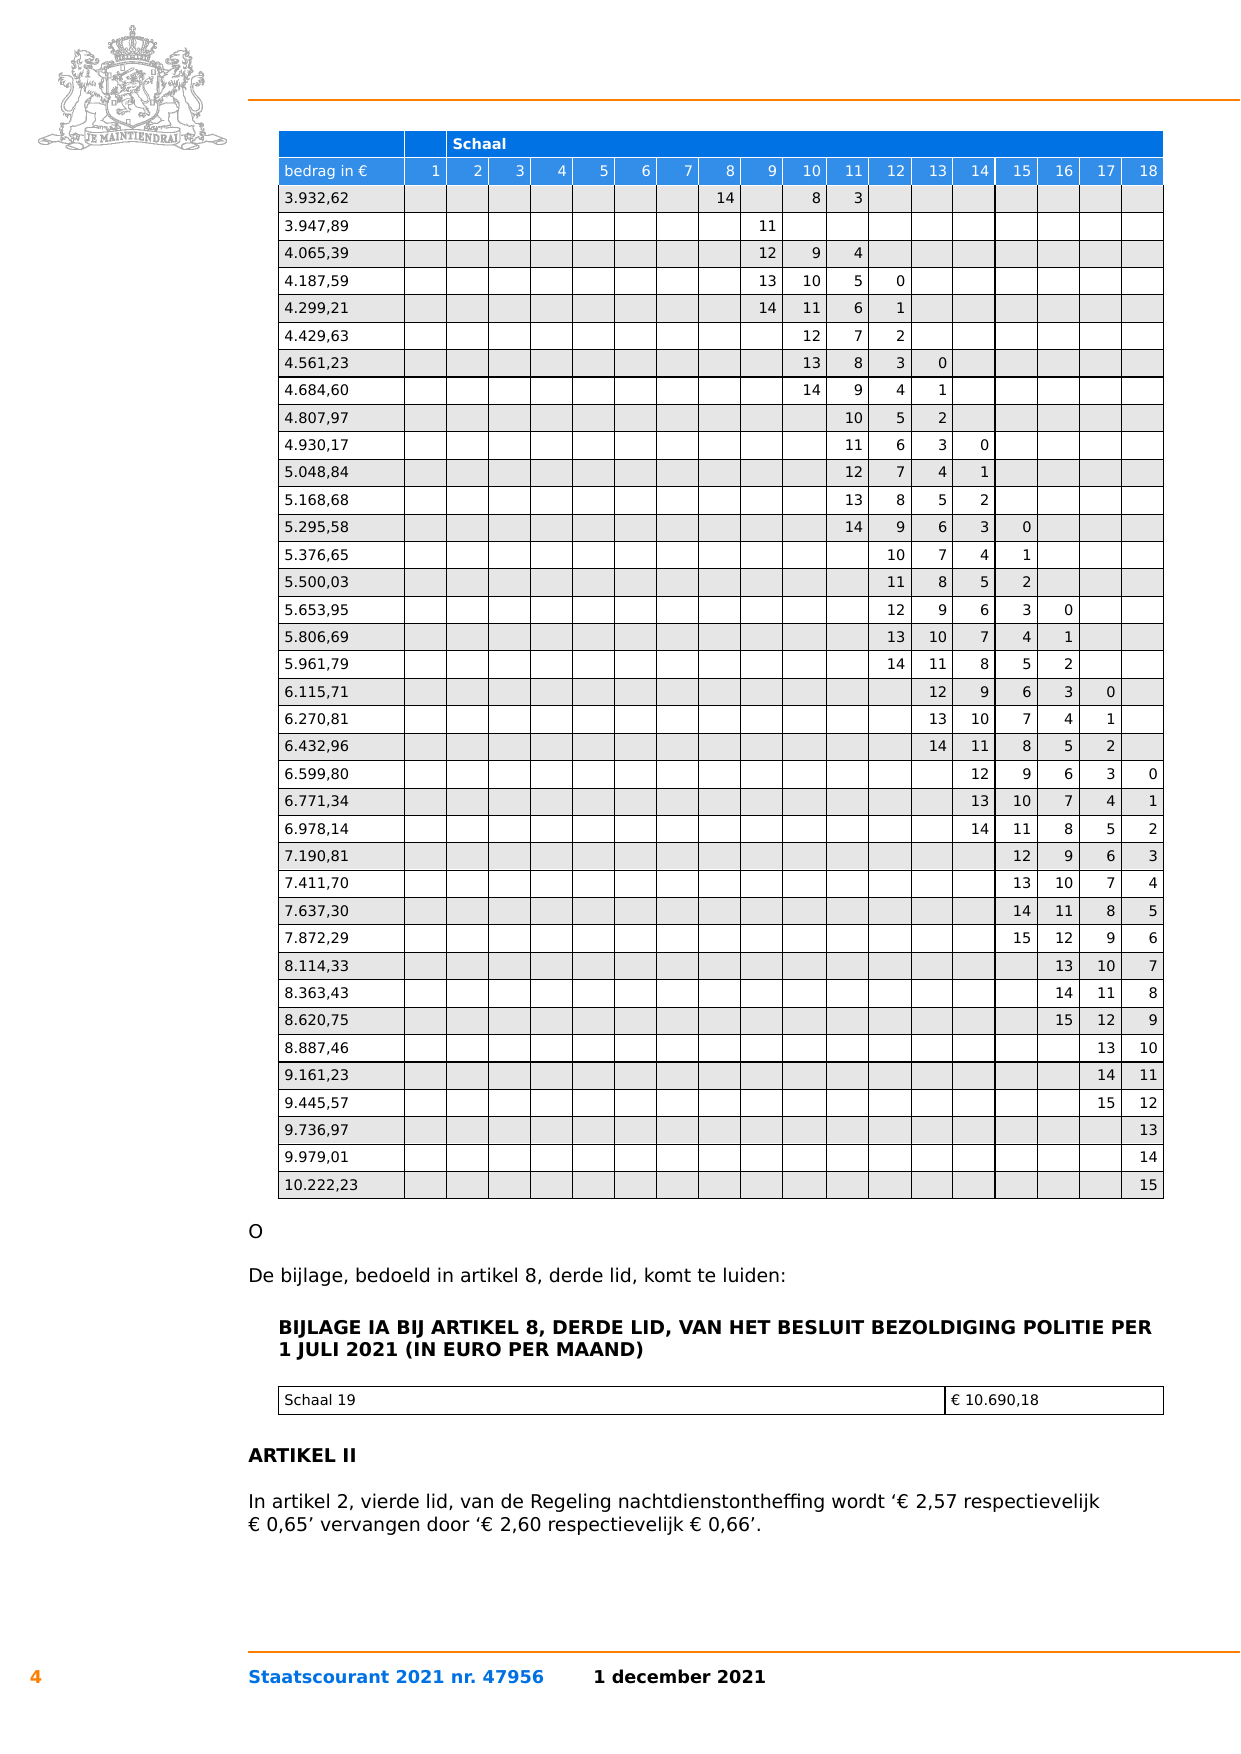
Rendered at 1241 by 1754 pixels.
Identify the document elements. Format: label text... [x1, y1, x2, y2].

table_cell 5 [1080, 816, 1121, 842]
table_cell [405, 953, 446, 979]
table_cell [573, 734, 614, 760]
table_cell [657, 871, 698, 897]
table_cell [615, 789, 656, 815]
table_cell [827, 1117, 868, 1143]
table_cell [531, 816, 572, 842]
table_cell 3.932,62 [279, 186, 404, 212]
table_cell [912, 898, 952, 924]
table_cell [657, 761, 698, 787]
table_cell 1 [953, 460, 994, 486]
table_cell [615, 871, 656, 897]
table_cell 13 [741, 268, 782, 294]
table_cell [783, 213, 826, 239]
table_cell 4.187,59 [279, 268, 404, 294]
table_cell [996, 295, 1037, 322]
table_cell 13 [1038, 953, 1079, 979]
table_cell [783, 980, 826, 1007]
table_cell [615, 925, 656, 952]
table_cell [447, 432, 488, 459]
table_cell [1122, 186, 1163, 212]
table_cell [783, 734, 826, 760]
table_cell [699, 569, 740, 596]
table_cell 9.445,57 [279, 1090, 404, 1116]
table_cell [869, 1063, 911, 1089]
table_cell [447, 1145, 488, 1171]
table_cell [405, 843, 446, 869]
table_cell [531, 1063, 572, 1089]
table_cell [869, 871, 911, 897]
table_cell [573, 1035, 614, 1061]
table_cell [657, 542, 698, 568]
table_cell 5 [827, 268, 868, 294]
table_cell [912, 1117, 952, 1143]
table_cell [953, 268, 994, 294]
table_cell [531, 295, 572, 322]
table_cell 12 [912, 679, 952, 705]
table_cell 9.736,97 [279, 1117, 404, 1143]
table_cell [1080, 1172, 1121, 1198]
table_cell [531, 761, 572, 787]
table_cell 7 [953, 624, 994, 650]
table_cell 10.222,23 [279, 1172, 404, 1198]
table_cell [405, 241, 446, 267]
table_cell [657, 378, 698, 404]
table_cell [489, 761, 530, 787]
table_cell [699, 295, 740, 322]
table_cell [657, 1090, 698, 1116]
table_cell [996, 432, 1037, 459]
table_cell 15 [1080, 1090, 1121, 1116]
table_cell [699, 734, 740, 760]
table_cell [405, 405, 446, 431]
table_cell [827, 789, 868, 815]
table_cell 8 [869, 487, 911, 513]
table_cell 11 [953, 734, 994, 760]
table_cell [447, 651, 488, 678]
table_cell [1122, 542, 1163, 568]
table_cell [573, 1008, 614, 1034]
table_cell [953, 953, 994, 979]
table_cell [615, 953, 656, 979]
table_cell [741, 405, 782, 431]
table_cell [573, 1172, 614, 1198]
table_cell [615, 460, 656, 486]
table_cell [741, 1145, 782, 1171]
table_cell [489, 213, 530, 239]
table_cell [489, 871, 530, 897]
table_cell [996, 1117, 1037, 1143]
table_cell 0 [1080, 679, 1121, 705]
table_cell [489, 295, 530, 322]
table_cell [447, 1090, 488, 1116]
table_cell 6.432,96 [279, 734, 404, 760]
table_cell [912, 871, 952, 897]
table_cell [741, 843, 782, 869]
table_cell [827, 898, 868, 924]
table_cell 12 [953, 761, 994, 787]
table_cell 11 [827, 432, 868, 459]
table_cell [573, 350, 614, 376]
table_cell [996, 186, 1037, 212]
table_cell [573, 789, 614, 815]
table_cell [741, 925, 782, 952]
table_cell [573, 213, 614, 239]
table_cell bedrag in € [279, 158, 404, 185]
table_cell [699, 268, 740, 294]
table_cell 5 [996, 651, 1037, 678]
table_cell [531, 925, 572, 952]
table_cell [615, 405, 656, 431]
table_cell [531, 789, 572, 815]
table_cell 1 [1038, 624, 1079, 650]
table_cell [741, 789, 782, 815]
table_cell [1080, 624, 1121, 650]
table_cell [953, 323, 994, 349]
table_cell [405, 816, 446, 842]
table_cell [657, 953, 698, 979]
table_cell [657, 432, 698, 459]
table_cell [615, 898, 656, 924]
table_cell [869, 1090, 911, 1116]
table_cell [531, 186, 572, 212]
table_cell [741, 651, 782, 678]
table_cell [912, 295, 952, 322]
table_cell [531, 679, 572, 705]
table_cell [953, 241, 994, 267]
table_cell [489, 706, 530, 733]
table_cell 12 [1122, 1090, 1163, 1116]
table_cell [405, 350, 446, 376]
table_cell [741, 1063, 782, 1089]
table_cell [615, 816, 656, 842]
table_cell [405, 432, 446, 459]
table_cell [615, 1145, 656, 1171]
table_cell 3 [1038, 679, 1079, 705]
table_cell [1080, 405, 1121, 431]
table_cell [447, 1063, 488, 1089]
table_cell [699, 679, 740, 705]
table_cell [741, 432, 782, 459]
table_cell [1080, 569, 1121, 596]
table_cell [912, 953, 952, 979]
table_cell [531, 734, 572, 760]
table_cell 17 [1080, 158, 1121, 185]
table_cell [741, 980, 782, 1007]
table_cell [615, 213, 656, 239]
table_cell [573, 898, 614, 924]
table_cell [489, 268, 530, 294]
table_cell [996, 1145, 1037, 1171]
table_cell [783, 925, 826, 952]
table_cell 9 [1122, 1008, 1163, 1034]
table_cell [405, 871, 446, 897]
table_cell 3 [996, 597, 1037, 623]
table_cell [1122, 460, 1163, 486]
table_cell [783, 1035, 826, 1061]
table_cell [699, 624, 740, 650]
table_cell [912, 1063, 952, 1089]
table_cell [489, 460, 530, 486]
table_cell 1 [869, 295, 911, 322]
table_cell [615, 350, 656, 376]
table_cell 8 [1080, 898, 1121, 924]
table_cell 4 [1080, 789, 1121, 815]
table_cell 7 [1038, 789, 1079, 815]
table_cell [489, 1117, 530, 1143]
table_cell [699, 460, 740, 486]
table_cell [573, 295, 614, 322]
table_cell [615, 1008, 656, 1034]
table_cell 3 [869, 350, 911, 376]
table_cell [827, 925, 868, 952]
table_cell [489, 789, 530, 815]
table_cell [657, 186, 698, 212]
table_cell 4 [1038, 706, 1079, 733]
table_cell [405, 323, 446, 349]
table_cell [447, 679, 488, 705]
table_cell [699, 1063, 740, 1089]
table_cell [699, 1145, 740, 1171]
table_cell 8 [953, 651, 994, 678]
table_cell [489, 980, 530, 1007]
table_cell 14 [1122, 1145, 1163, 1171]
table_cell [531, 378, 572, 404]
table_cell 7 [1080, 871, 1121, 897]
table_cell [827, 1145, 868, 1171]
table_cell 0 [996, 515, 1037, 541]
table_cell [657, 980, 698, 1007]
table_cell 13 [953, 789, 994, 815]
table_cell [405, 487, 446, 513]
table_cell [827, 1090, 868, 1116]
table_cell [1038, 1035, 1079, 1061]
table_cell [953, 378, 994, 404]
table_cell [405, 925, 446, 952]
table_cell [912, 789, 952, 815]
table_cell [869, 816, 911, 842]
table_cell [489, 378, 530, 404]
table_cell [405, 1117, 446, 1143]
table_cell 14 [912, 734, 952, 760]
table_cell [1122, 624, 1163, 650]
table_cell 11 [827, 158, 868, 185]
table_cell [827, 569, 868, 596]
table_cell [741, 1035, 782, 1061]
table_cell 11 [869, 569, 911, 596]
table_cell [741, 515, 782, 541]
table_cell 14 [953, 158, 994, 185]
table_cell [953, 186, 994, 212]
table_cell [405, 624, 446, 650]
table_cell 11 [741, 213, 782, 239]
table_cell [405, 1063, 446, 1089]
table_cell [447, 953, 488, 979]
table_cell [869, 186, 911, 212]
table_cell [447, 761, 488, 787]
table_cell [996, 378, 1037, 404]
table_cell [869, 1008, 911, 1034]
table_cell [405, 542, 446, 568]
table_cell [657, 268, 698, 294]
table_cell [741, 323, 782, 349]
table_cell [573, 816, 614, 842]
table_cell [699, 706, 740, 733]
table_cell [1038, 542, 1079, 568]
table_cell [699, 761, 740, 787]
table_cell 5.500,03 [279, 569, 404, 596]
table_cell [447, 323, 488, 349]
table_cell 7.637,30 [279, 898, 404, 924]
table_cell [953, 405, 994, 431]
table_cell [405, 761, 446, 787]
table_cell [447, 295, 488, 322]
table_cell [615, 706, 656, 733]
table_cell 5 [1038, 734, 1079, 760]
table_cell [869, 706, 911, 733]
table_cell 4 [869, 378, 911, 404]
table_cell 0 [1038, 597, 1079, 623]
table_cell [912, 816, 952, 842]
table_header [279, 131, 404, 157]
table_cell [1122, 213, 1163, 239]
table_cell [615, 980, 656, 1007]
text O [248, 1221, 1163, 1243]
table_cell [489, 350, 530, 376]
table_cell 7 [1122, 953, 1163, 979]
table_cell [573, 268, 614, 294]
table_cell 14 [869, 651, 911, 678]
table_cell [447, 980, 488, 1007]
table_cell [531, 487, 572, 513]
table_cell [531, 1172, 572, 1198]
table_cell [489, 1008, 530, 1034]
table_cell [1080, 378, 1121, 404]
table_cell [783, 898, 826, 924]
table_cell 6 [912, 515, 952, 541]
table_cell [531, 268, 572, 294]
table_cell [912, 186, 952, 212]
table_cell [1122, 432, 1163, 459]
table_cell 9.979,01 [279, 1145, 404, 1171]
table_cell [531, 460, 572, 486]
table_cell [741, 871, 782, 897]
table_cell [573, 569, 614, 596]
table_cell [783, 843, 826, 869]
table_cell [996, 1063, 1037, 1089]
table_cell 5 [573, 158, 614, 185]
table_cell [783, 460, 826, 486]
table_cell [1038, 186, 1079, 212]
table_cell [447, 706, 488, 733]
table_cell [405, 651, 446, 678]
table_cell 2 [1038, 651, 1079, 678]
table_cell [741, 706, 782, 733]
table_cell 11 [1038, 898, 1079, 924]
table_cell [996, 1035, 1037, 1061]
table_cell [1038, 515, 1079, 541]
table_cell 2 [1080, 734, 1121, 760]
table_cell [657, 515, 698, 541]
table_cell [489, 432, 530, 459]
table_cell [996, 241, 1037, 267]
table_cell [1080, 295, 1121, 322]
table_cell [447, 925, 488, 952]
table_cell [741, 186, 782, 212]
table_cell [615, 186, 656, 212]
table_cell 6 [615, 158, 656, 185]
table_cell 4.299,21 [279, 295, 404, 322]
table_cell [741, 597, 782, 623]
table_cell 9 [1080, 925, 1121, 952]
table_cell 10 [996, 789, 1037, 815]
table_cell [1038, 268, 1079, 294]
table_cell 15 [1122, 1172, 1163, 1198]
table_cell [573, 679, 614, 705]
picture [38, 25, 227, 150]
table_header [405, 131, 446, 157]
table_cell 1 [1080, 706, 1121, 733]
table_cell 5.295,58 [279, 515, 404, 541]
table_cell [827, 597, 868, 623]
table_cell [953, 1172, 994, 1198]
table_header Schaal [447, 131, 1163, 157]
table_cell [405, 268, 446, 294]
table_cell [615, 1090, 656, 1116]
table_cell [615, 569, 656, 596]
table_cell [489, 925, 530, 952]
table_cell 0 [953, 432, 994, 459]
table_cell [996, 980, 1037, 1007]
table_cell [1122, 734, 1163, 760]
table_cell [657, 651, 698, 678]
table_cell [1038, 460, 1079, 486]
table_cell [912, 761, 952, 787]
table_cell [827, 953, 868, 979]
table_cell [741, 1008, 782, 1034]
table_cell [531, 1035, 572, 1061]
text In artikel 2, vierde lid, van de Regeling nachtdienstontheffing wordt ‘€ 2,57 respectievelijk € 0,65’ vervangen door ‘€ 2,60 respectievelijk € 0,66’. [248, 1491, 1163, 1535]
table_cell 5 [869, 405, 911, 431]
table_cell [1038, 432, 1079, 459]
table_cell [1122, 405, 1163, 431]
table_cell [657, 843, 698, 869]
table_cell 5 [1122, 898, 1163, 924]
table_cell [827, 1063, 868, 1089]
table_cell [1122, 679, 1163, 705]
table_cell [489, 186, 530, 212]
table_cell [657, 1035, 698, 1061]
table_cell [783, 651, 826, 678]
table_cell [615, 651, 656, 678]
table_cell [869, 1035, 911, 1061]
table_cell [869, 1117, 911, 1143]
table_cell 7 [912, 542, 952, 568]
table_cell 7 [657, 158, 698, 185]
table_cell [699, 1035, 740, 1061]
table_cell [573, 542, 614, 568]
table_cell [741, 378, 782, 404]
table_cell [615, 679, 656, 705]
table_cell [657, 925, 698, 952]
table_cell [447, 843, 488, 869]
table_cell [827, 761, 868, 787]
table_cell [741, 350, 782, 376]
table_cell [699, 515, 740, 541]
table_cell [531, 980, 572, 1007]
table_cell 1 [912, 378, 952, 404]
table_cell 12 [741, 241, 782, 267]
table_cell [783, 1063, 826, 1089]
table_cell [741, 761, 782, 787]
table_cell 6.771,34 [279, 789, 404, 815]
table_cell 3 [1122, 843, 1163, 869]
table_cell [573, 460, 614, 486]
table_cell [573, 1117, 614, 1143]
table_cell [699, 432, 740, 459]
table_cell [827, 1008, 868, 1034]
table_cell [869, 953, 911, 979]
table_cell [741, 460, 782, 486]
table_cell [741, 624, 782, 650]
table_cell 6 [996, 679, 1037, 705]
table_cell [783, 624, 826, 650]
table_cell [783, 706, 826, 733]
table_cell [657, 241, 698, 267]
table_cell [1122, 569, 1163, 596]
table_cell 14 [953, 816, 994, 842]
table_cell [615, 1035, 656, 1061]
table_cell 1 [1122, 789, 1163, 815]
table_cell 5.376,65 [279, 542, 404, 568]
table_cell [405, 295, 446, 322]
table_cell [489, 1063, 530, 1089]
table_cell [953, 1008, 994, 1034]
table_cell [405, 679, 446, 705]
table_cell [657, 706, 698, 733]
table_cell [699, 1090, 740, 1116]
table_cell [741, 679, 782, 705]
table_cell [1038, 1063, 1079, 1089]
table_cell [996, 460, 1037, 486]
table_cell 14 [741, 295, 782, 322]
table_cell [489, 1145, 530, 1171]
table_cell [489, 241, 530, 267]
table_cell [489, 1172, 530, 1198]
table_cell [1080, 268, 1121, 294]
table_cell [1122, 323, 1163, 349]
table_cell [741, 816, 782, 842]
table_cell 9 [953, 679, 994, 705]
table_cell [615, 268, 656, 294]
table_cell 12 [996, 843, 1037, 869]
table_cell 8.114,33 [279, 953, 404, 979]
table_cell [869, 679, 911, 705]
table_cell [489, 679, 530, 705]
table_cell [996, 487, 1037, 513]
table_cell [615, 295, 656, 322]
table_cell [699, 789, 740, 815]
table_cell [405, 186, 446, 212]
table_cell [489, 515, 530, 541]
table_cell 11 [783, 295, 826, 322]
table_cell [741, 1172, 782, 1198]
table_cell [912, 213, 952, 239]
table_cell [447, 569, 488, 596]
table_cell 13 [783, 350, 826, 376]
table_cell 10 [869, 542, 911, 568]
table_cell 14 [1038, 980, 1079, 1007]
table_cell 12 [869, 158, 911, 185]
table_cell [531, 843, 572, 869]
table_cell 4.807,97 [279, 405, 404, 431]
table_cell [573, 953, 614, 979]
table_cell 8.887,46 [279, 1035, 404, 1061]
table_cell [405, 378, 446, 404]
table_cell [615, 843, 656, 869]
table_cell [573, 843, 614, 869]
table_cell [447, 1172, 488, 1198]
table_cell 9 [996, 761, 1037, 787]
table_cell [869, 734, 911, 760]
table_cell [1122, 706, 1163, 733]
table_cell [1038, 295, 1079, 322]
table_cell [1122, 378, 1163, 404]
table_cell [447, 542, 488, 568]
table_cell [1080, 323, 1121, 349]
table_cell [741, 487, 782, 513]
table_cell [1080, 350, 1121, 376]
table_cell 10 [783, 268, 826, 294]
table_cell [912, 1090, 952, 1116]
table_cell [783, 597, 826, 623]
table_cell [953, 350, 994, 376]
table_cell [447, 213, 488, 239]
table_cell [869, 241, 911, 267]
table_cell [827, 624, 868, 650]
table_cell [912, 843, 952, 869]
table_cell [827, 734, 868, 760]
table_cell 4 [1122, 871, 1163, 897]
table_cell [531, 624, 572, 650]
table_cell [405, 515, 446, 541]
table_cell [996, 1172, 1037, 1198]
table_cell [447, 378, 488, 404]
table_cell [405, 597, 446, 623]
table_cell [1080, 651, 1121, 678]
table_cell [489, 487, 530, 513]
table_header Schaal 19 [279, 1387, 944, 1413]
table_cell [489, 953, 530, 979]
table_cell [1122, 487, 1163, 513]
table_cell [827, 651, 868, 678]
table_cell [573, 871, 614, 897]
table_cell [531, 871, 572, 897]
table_cell 3 [827, 186, 868, 212]
table_cell [531, 432, 572, 459]
table_cell [531, 706, 572, 733]
table_cell 6.115,71 [279, 679, 404, 705]
table_cell [1038, 350, 1079, 376]
table_cell [953, 843, 994, 869]
table_cell [1038, 487, 1079, 513]
table_cell 10 [1122, 1035, 1163, 1061]
table_cell [615, 597, 656, 623]
table_cell 0 [1122, 761, 1163, 787]
table_cell [405, 460, 446, 486]
table_cell [405, 1035, 446, 1061]
table_cell 13 [1122, 1117, 1163, 1143]
table_cell [699, 843, 740, 869]
table_cell 9 [1038, 843, 1079, 869]
table_cell [405, 789, 446, 815]
table_cell [573, 323, 614, 349]
table_cell [405, 1172, 446, 1198]
table_cell [827, 1172, 868, 1198]
table_cell [573, 186, 614, 212]
table_cell [657, 569, 698, 596]
table_cell [489, 898, 530, 924]
table_cell [869, 1172, 911, 1198]
table_cell [447, 624, 488, 650]
table_cell 5.653,95 [279, 597, 404, 623]
table_cell 1 [996, 542, 1037, 568]
table_cell [1122, 241, 1163, 267]
table_cell [1038, 1145, 1079, 1171]
table_cell [657, 734, 698, 760]
table_cell [953, 980, 994, 1007]
table_cell [699, 953, 740, 979]
table_cell [996, 953, 1037, 979]
table_cell [827, 542, 868, 568]
table_cell [405, 1145, 446, 1171]
table_cell 4 [953, 542, 994, 568]
table_cell 12 [783, 323, 826, 349]
table_cell [827, 679, 868, 705]
table_cell 2 [996, 569, 1037, 596]
table_cell [615, 432, 656, 459]
table_cell 5.806,69 [279, 624, 404, 650]
table_cell [447, 460, 488, 486]
table_cell [953, 1035, 994, 1061]
table_cell [912, 925, 952, 952]
table_cell [447, 597, 488, 623]
table_cell [827, 980, 868, 1007]
table_cell [531, 1090, 572, 1116]
table_cell 9 [783, 241, 826, 267]
table_cell 9 [869, 515, 911, 541]
table_cell [996, 268, 1037, 294]
table_cell [657, 679, 698, 705]
table_cell [447, 1008, 488, 1034]
table_cell [405, 1008, 446, 1034]
table_cell [657, 597, 698, 623]
table_cell [783, 953, 826, 979]
table_cell [573, 515, 614, 541]
table_cell 15 [1038, 1008, 1079, 1034]
table_cell 12 [1038, 925, 1079, 952]
table_cell 16 [1038, 158, 1079, 185]
table_cell 3 [912, 432, 952, 459]
table_cell [1080, 515, 1121, 541]
table_cell [573, 980, 614, 1007]
table_cell 2 [953, 487, 994, 513]
table_cell 10 [827, 405, 868, 431]
table_cell [615, 1117, 656, 1143]
table_cell [1038, 405, 1079, 431]
table_cell [1080, 1117, 1121, 1143]
table_cell [699, 898, 740, 924]
text De bijlage, bedoeld in artikel 8, derde lid, komt te luiden: [248, 1265, 1163, 1287]
table_cell 14 [827, 515, 868, 541]
table_cell [953, 1117, 994, 1143]
table_cell 11 [912, 651, 952, 678]
table_cell 7 [869, 460, 911, 486]
table_cell [741, 1090, 782, 1116]
table_cell [699, 816, 740, 842]
table_cell [657, 460, 698, 486]
table_cell [869, 1145, 911, 1171]
table_cell [1038, 323, 1079, 349]
subtitle BIJLAGE IA BIJ ARTIKEL 8, DERDE LID, VAN HET BESLUIT BEZOLDIGING POLITIE PER 1 JULI 2021 (IN EURO PER MAAND) [278, 1317, 1163, 1361]
table_cell [1080, 241, 1121, 267]
table_cell [1122, 597, 1163, 623]
table_cell 5.048,84 [279, 460, 404, 486]
table_cell [657, 789, 698, 815]
table_cell [1038, 1172, 1079, 1198]
table_cell 9.161,23 [279, 1063, 404, 1089]
table_cell [657, 898, 698, 924]
table_cell [531, 651, 572, 678]
table_cell [1080, 432, 1121, 459]
table_cell [657, 405, 698, 431]
table_cell [615, 241, 656, 267]
table_cell 8.620,75 [279, 1008, 404, 1034]
table_cell 18 [1122, 158, 1163, 185]
table_cell [699, 213, 740, 239]
table_cell [1038, 1117, 1079, 1143]
table_cell 10 [953, 706, 994, 733]
table_cell 14 [783, 378, 826, 404]
table_cell 3 [1080, 761, 1121, 787]
table_cell [869, 789, 911, 815]
table_cell [489, 1090, 530, 1116]
table_cell [615, 542, 656, 568]
table_cell 7 [827, 323, 868, 349]
table_cell 6 [827, 295, 868, 322]
table_cell 0 [912, 350, 952, 376]
table_cell 14 [996, 898, 1037, 924]
table_cell [699, 350, 740, 376]
table_cell 10 [783, 158, 826, 185]
table_cell 8 [1038, 816, 1079, 842]
table_cell [447, 734, 488, 760]
table_cell 12 [827, 460, 868, 486]
table_cell [827, 706, 868, 733]
table_cell [783, 679, 826, 705]
table_cell [615, 761, 656, 787]
table_cell 13 [996, 871, 1037, 897]
table_cell [783, 1090, 826, 1116]
table_cell 7 [996, 706, 1037, 733]
table_cell [615, 1172, 656, 1198]
table_cell 3.947,89 [279, 213, 404, 239]
table_cell [447, 1117, 488, 1143]
table_cell [489, 624, 530, 650]
table_cell 6 [953, 597, 994, 623]
table_cell [1080, 460, 1121, 486]
table_cell [573, 925, 614, 952]
table_cell [783, 1117, 826, 1143]
table_cell [953, 1090, 994, 1116]
table_cell [531, 241, 572, 267]
table_cell [783, 542, 826, 568]
table_cell [1038, 378, 1079, 404]
table_cell [405, 213, 446, 239]
table_cell [953, 871, 994, 897]
table_cell 4 [531, 158, 572, 185]
table_cell [783, 761, 826, 787]
table_cell [531, 515, 572, 541]
table_cell [447, 898, 488, 924]
table_cell [489, 734, 530, 760]
table_cell [657, 816, 698, 842]
table_cell [953, 213, 994, 239]
table_cell [1038, 1090, 1079, 1116]
table_cell 9 [912, 597, 952, 623]
table_cell [531, 597, 572, 623]
table_cell 2 [1122, 816, 1163, 842]
table_cell [699, 323, 740, 349]
table_cell [869, 980, 911, 1007]
table_cell [657, 1008, 698, 1034]
table_cell 6.270,81 [279, 706, 404, 733]
table_cell [447, 871, 488, 897]
table_cell [1122, 268, 1163, 294]
table_cell [615, 1063, 656, 1089]
table_cell 1 [405, 158, 446, 185]
table_cell [912, 1172, 952, 1198]
table_cell [1080, 542, 1121, 568]
table_cell [783, 569, 826, 596]
table_cell [699, 542, 740, 568]
table_cell [615, 624, 656, 650]
table_cell [1122, 350, 1163, 376]
table_cell 8 [783, 186, 826, 212]
table_cell [699, 1117, 740, 1143]
table_cell [573, 405, 614, 431]
table_cell [869, 761, 911, 787]
table_cell 13 [912, 706, 952, 733]
table_cell [912, 241, 952, 267]
table_cell [912, 980, 952, 1007]
table_cell [1080, 213, 1121, 239]
table_cell [783, 405, 826, 431]
table_cell [1122, 515, 1163, 541]
table_cell [996, 405, 1037, 431]
table_cell 6 [869, 432, 911, 459]
table_cell [531, 953, 572, 979]
table_cell 0 [869, 268, 911, 294]
table_cell [699, 405, 740, 431]
table_cell [699, 378, 740, 404]
table_cell 2 [869, 323, 911, 349]
table_cell 8 [827, 350, 868, 376]
table_cell [615, 734, 656, 760]
table_cell [827, 213, 868, 239]
table_cell [783, 789, 826, 815]
table_cell 11 [1122, 1063, 1163, 1089]
table_cell [953, 1063, 994, 1089]
table_cell 12 [1080, 1008, 1121, 1034]
table_cell [953, 898, 994, 924]
table_cell [531, 405, 572, 431]
table_cell [1122, 651, 1163, 678]
table_cell [447, 1035, 488, 1061]
table_cell 12 [869, 597, 911, 623]
table_cell [447, 241, 488, 267]
table_cell [996, 1008, 1037, 1034]
table_cell [489, 843, 530, 869]
table_cell [699, 1008, 740, 1034]
table_cell [741, 569, 782, 596]
table_cell [573, 761, 614, 787]
table_cell [531, 569, 572, 596]
table_cell [657, 213, 698, 239]
subtitle ARTIKEL II [248, 1444, 1163, 1466]
table_cell [996, 323, 1037, 349]
table_cell 14 [699, 186, 740, 212]
table_cell [573, 1145, 614, 1171]
table_cell [657, 1117, 698, 1143]
table_cell [912, 268, 952, 294]
table_cell [741, 542, 782, 568]
table_cell [531, 1008, 572, 1034]
table_cell 6 [1038, 761, 1079, 787]
table_cell [657, 350, 698, 376]
table_cell [953, 925, 994, 952]
table_cell 4.684,60 [279, 378, 404, 404]
table_cell [1080, 487, 1121, 513]
table_cell 7.872,29 [279, 925, 404, 952]
table_cell 4.429,63 [279, 323, 404, 349]
table_cell [489, 405, 530, 431]
table_cell [1038, 569, 1079, 596]
table_cell [1080, 186, 1121, 212]
table_cell [615, 323, 656, 349]
table_cell [489, 1035, 530, 1061]
table_cell 5.168,68 [279, 487, 404, 513]
table_cell [447, 789, 488, 815]
table_cell [489, 323, 530, 349]
table_cell [447, 186, 488, 212]
table_cell 15 [996, 158, 1037, 185]
table_cell [447, 487, 488, 513]
table_cell 10 [1038, 871, 1079, 897]
table_cell [447, 268, 488, 294]
table_cell 3 [953, 515, 994, 541]
table_cell [953, 1145, 994, 1171]
table_cell [573, 597, 614, 623]
table_cell [489, 542, 530, 568]
table_cell [699, 597, 740, 623]
table_cell [405, 706, 446, 733]
table_cell [531, 350, 572, 376]
table_cell [615, 378, 656, 404]
table_cell [869, 898, 911, 924]
table_cell 6 [1080, 843, 1121, 869]
table_cell [869, 843, 911, 869]
table_cell [699, 241, 740, 267]
table_cell 11 [1080, 980, 1121, 1007]
table_cell 13 [869, 624, 911, 650]
table_cell [489, 597, 530, 623]
table_cell [447, 405, 488, 431]
table_cell [657, 1145, 698, 1171]
table_cell [827, 871, 868, 897]
table_cell 2 [447, 158, 488, 185]
table_cell [531, 323, 572, 349]
table_cell 15 [996, 925, 1037, 952]
table_cell [783, 487, 826, 513]
table_cell [912, 1008, 952, 1034]
table_cell [741, 734, 782, 760]
table_cell [657, 1172, 698, 1198]
table_cell [573, 1090, 614, 1116]
table_cell [489, 651, 530, 678]
table_cell [869, 213, 911, 239]
table_cell [573, 378, 614, 404]
table_cell [405, 734, 446, 760]
table_cell [869, 925, 911, 952]
table_cell [531, 542, 572, 568]
table_cell [741, 898, 782, 924]
table_cell [531, 213, 572, 239]
table_cell [783, 871, 826, 897]
table_cell [1122, 295, 1163, 322]
table_cell [1038, 241, 1079, 267]
table_cell 13 [912, 158, 952, 185]
table_cell 7.190,81 [279, 843, 404, 869]
table_cell 11 [996, 816, 1037, 842]
table_cell [699, 871, 740, 897]
table_cell 3 [489, 158, 530, 185]
table_cell [573, 1063, 614, 1089]
table_cell [657, 1063, 698, 1089]
table_cell [996, 1090, 1037, 1116]
table_cell [489, 816, 530, 842]
table_cell 10 [1080, 953, 1121, 979]
table_cell [912, 1035, 952, 1061]
table_header € 10.690,18 [946, 1387, 1163, 1413]
table_cell [531, 898, 572, 924]
table_cell [489, 569, 530, 596]
table_cell [699, 487, 740, 513]
table_cell [783, 432, 826, 459]
table_cell 13 [1080, 1035, 1121, 1061]
table_cell 14 [1080, 1063, 1121, 1089]
table_cell [615, 487, 656, 513]
table_cell 4.561,23 [279, 350, 404, 376]
table_cell [1080, 597, 1121, 623]
table_cell 10 [912, 624, 952, 650]
table_cell [699, 1172, 740, 1198]
table_cell 4.065,39 [279, 241, 404, 267]
table_cell [573, 651, 614, 678]
table_cell 13 [827, 487, 868, 513]
table_cell [531, 1117, 572, 1143]
table_cell 5 [912, 487, 952, 513]
table_cell 2 [912, 405, 952, 431]
table_cell [405, 569, 446, 596]
table_cell [657, 487, 698, 513]
table_cell 8 [699, 158, 740, 185]
table_cell 4 [827, 241, 868, 267]
table_cell [783, 1008, 826, 1034]
table_cell 7.411,70 [279, 871, 404, 897]
table_cell 6.978,14 [279, 816, 404, 842]
table_cell [996, 350, 1037, 376]
table_cell [699, 651, 740, 678]
table_cell [447, 816, 488, 842]
table_cell [405, 898, 446, 924]
table_cell [912, 1145, 952, 1171]
table_cell [573, 624, 614, 650]
table_cell [827, 1035, 868, 1061]
table_cell 5.961,79 [279, 651, 404, 678]
table_cell [573, 432, 614, 459]
table_cell [657, 624, 698, 650]
table_cell [405, 980, 446, 1007]
table_cell [699, 925, 740, 952]
table_cell 4 [996, 624, 1037, 650]
table_cell 9 [741, 158, 782, 185]
table_cell [573, 706, 614, 733]
table_cell [573, 241, 614, 267]
table_cell 8 [1122, 980, 1163, 1007]
table_cell [573, 487, 614, 513]
table_cell 8 [912, 569, 952, 596]
table_cell [405, 1090, 446, 1116]
table_cell [783, 515, 826, 541]
table_cell [996, 213, 1037, 239]
table_cell [447, 350, 488, 376]
table_cell [827, 843, 868, 869]
table_cell [615, 515, 656, 541]
table_cell 8 [996, 734, 1037, 760]
table_cell [741, 953, 782, 979]
table_cell 4.930,17 [279, 432, 404, 459]
table_cell [1038, 213, 1079, 239]
table_cell 9 [827, 378, 868, 404]
table_cell 5 [953, 569, 994, 596]
table_cell [953, 295, 994, 322]
table_cell [912, 323, 952, 349]
table_cell [699, 980, 740, 1007]
table_cell 4 [912, 460, 952, 486]
table_cell [783, 1172, 826, 1198]
table_cell [741, 1117, 782, 1143]
table_cell [783, 1145, 826, 1171]
table_cell 6 [1122, 925, 1163, 952]
table_cell [827, 816, 868, 842]
table_cell [1080, 1145, 1121, 1171]
table_cell [657, 295, 698, 322]
table_cell [531, 1145, 572, 1171]
table_cell 8.363,43 [279, 980, 404, 1007]
table_cell 6.599,80 [279, 761, 404, 787]
table_cell [783, 816, 826, 842]
table_cell [447, 515, 488, 541]
table_cell [657, 323, 698, 349]
